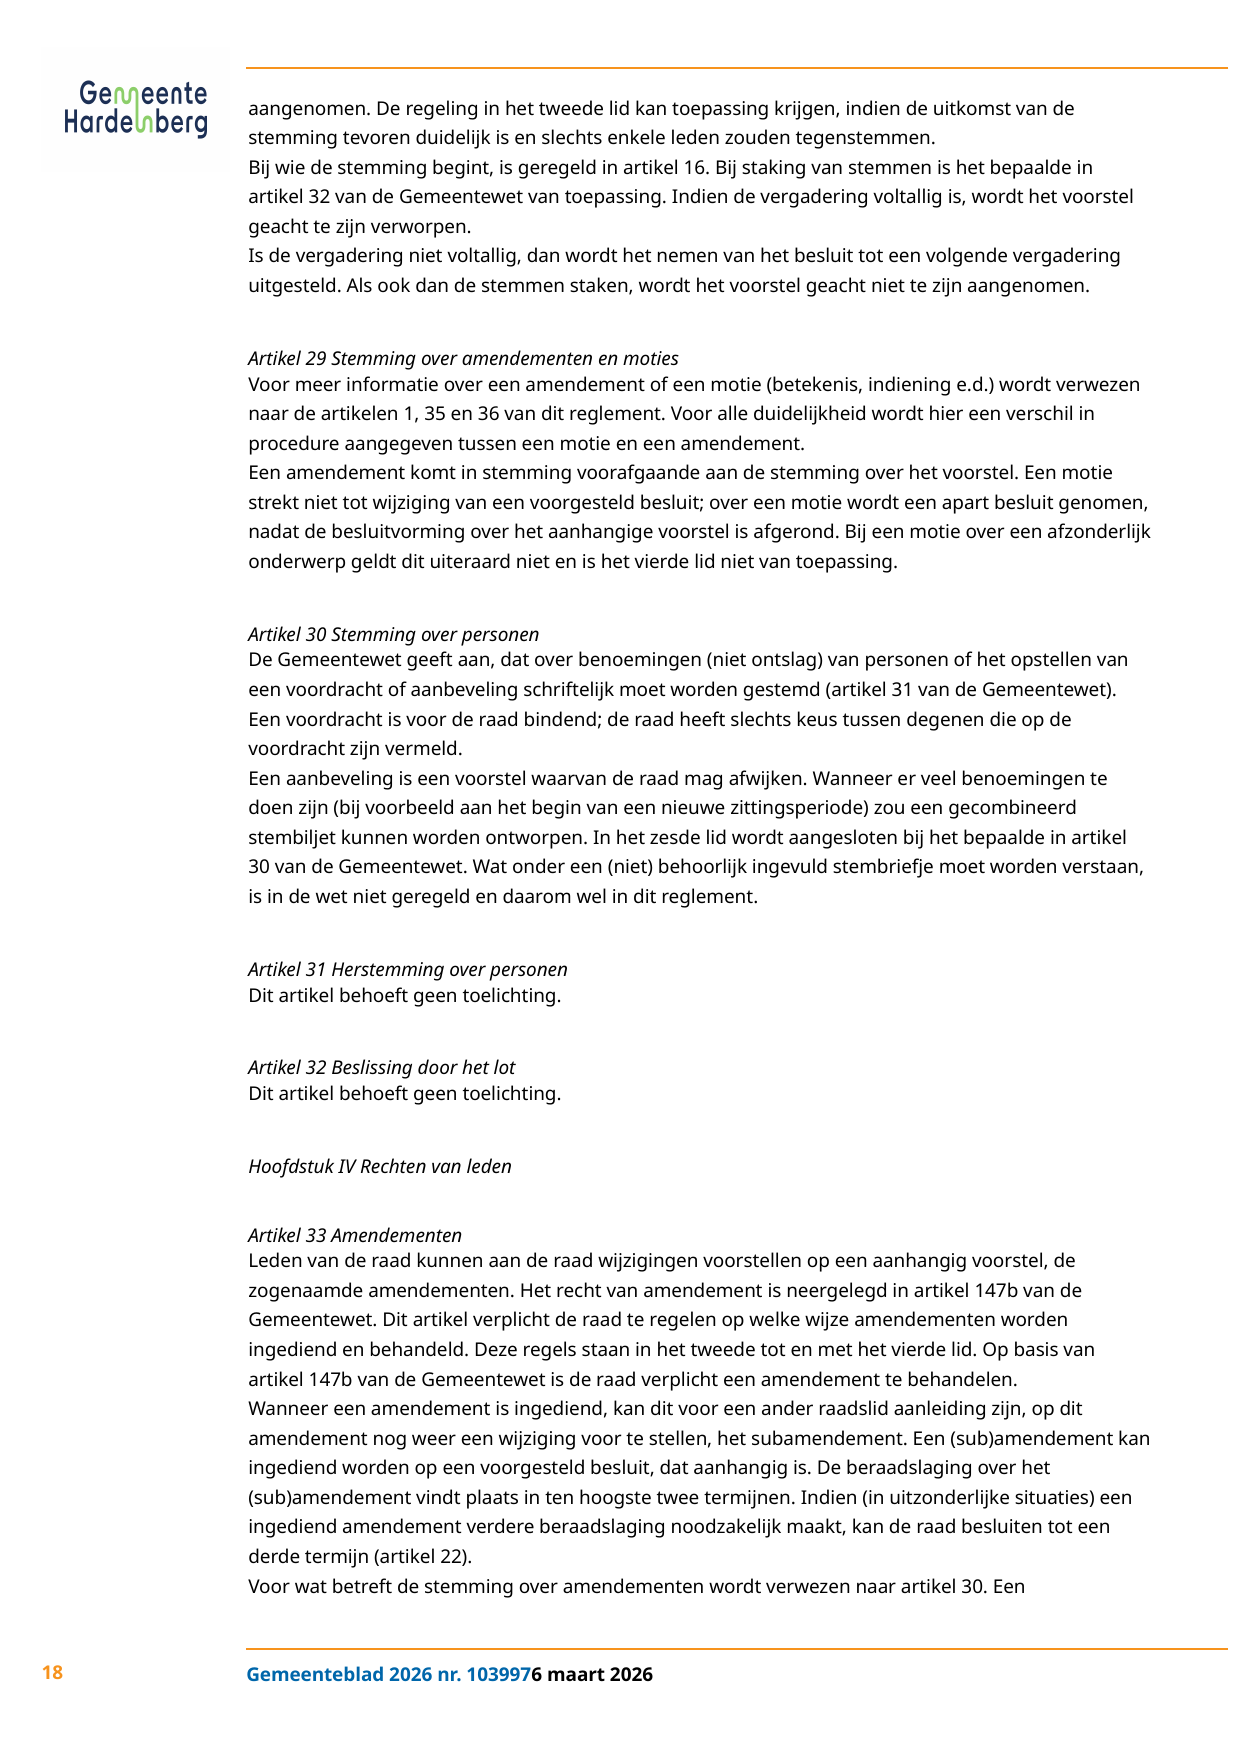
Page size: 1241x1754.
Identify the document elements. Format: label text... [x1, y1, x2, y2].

picture [41, 47, 231, 172]
text Artikel 30 Stemming over personen [248, 621, 1152, 647]
text Wanneer een amendement is ingediend, kan dit voor een ander raadslid aanleiding zijn, op dit amendement nog weer een wijziging voor te stellen, het subamendement. Een (sub)amendement kan ingediend worden op een voorgesteld besluit, dat aanhangig is. De beraadslaging over het (sub)amendement vindt plaats in ten hoogste twee termijnen. Indien (in uitzonderlijke situaties) een ingediend amendement verdere beraadslaging noodzakelijk maakt, kan de raad besluiten tot een derde termijn (artikel 22). [248, 1395, 1152, 1569]
text aangenomen. De regeling in het tweede lid kan toepassing krijgen, indien de uitkomst van de stemming tevoren duidelijk is en slechts enkele leden zouden tegenstemmen. [248, 95, 1152, 150]
text Leden van de raad kunnen aan de raad wijzigingen voorstellen op een aanhangig voorstel, de zogenaamde amendementen. Het recht van amendement is neergelegd in artikel 147b van de Gemeentewet. Dit artikel verplicht de raad te regelen op welke wijze amendementen worden ingediend en behandeld. Deze regels staan in het tweede tot en met het vierde lid. Op basis van artikel 147b van de Gemeentewet is de raad verplicht een amendement te behandelen. [248, 1247, 1152, 1392]
text Een aanbeveling is een voorstel waarvan de raad mag afwijken. Wanneer er veel benoemingen te doen zijn (bij voorbeeld aan het begin van een nieuwe zittingsperiode) zou een gecombineerd stembiljet kunnen worden ontworpen. In het zesde lid wordt aangesloten bij het bepaalde in artikel 30 van de Gemeentewet. Wat onder een (niet) behoorlijk ingevuld stembriefje moet worden verstaan, is in de wet niet geregeld en daarom wel in dit reglement. [248, 765, 1152, 909]
text Artikel 32 Beslissing door het lot [248, 1054, 1152, 1080]
text Artikel 31 Herstemming over personen [248, 956, 1152, 982]
text Dit artikel behoeft geen toelichting. [248, 1080, 1152, 1106]
text De Gemeentewet geeft aan, dat over benoemingen (niet ontslag) van personen of het opstellen van een voordracht of aanbeveling schriftelijk moet worden gestemd (artikel 31 van de Gemeentewet). Een voordracht is voor de raad bindend; de raad heeft slechts keus tussen degenen die op de voordracht zijn vermeld. [248, 647, 1152, 761]
text Hoofdstuk IV Rechten van leden [248, 1153, 1152, 1179]
text Voor meer informatie over een amendement of een motie (betekenis, indiening e.d.) wordt verwezen naar de artikelen 1, 35 en 36 van dit reglement. Voor alle duidelijkheid wordt hier een verschil in procedure aangegeven tussen een motie en een amendement. [248, 371, 1152, 456]
text Een amendement komt in stemming voorafgaande aan de stemming over het voorstel. Een motie strekt niet tot wijziging van een voorgesteld besluit; over een motie wordt een apart besluit genomen, nadat de besluitvorming over het aanhangige voorstel is afgerond. Bij een motie over een afzonderlijk onderwerp geldt dit uiteraard niet en is het vierde lid niet van toepassing. [248, 459, 1152, 574]
text Bij wie de stemming begint, is geregeld in artikel 16. Bij staking van stemmen is het bepaalde in artikel 32 van de Gemeentewet van toepassing. Indien de vergadering voltallig is, wordt het voorstel geacht te zijn verworpen. [248, 154, 1152, 239]
text Is de vergadering niet voltallig, dan wordt het nemen van het besluit tot een volgende vergadering uitgesteld. Als ook dan de stemmen staken, wordt het voorstel geacht niet te zijn aangenomen. [248, 243, 1152, 298]
text Artikel 29 Stemming over amendementen en moties [248, 345, 1152, 371]
text Dit artikel behoeft geen toelichting. [248, 982, 1152, 1007]
text Voor wat betreft de stemming over amendementen wordt verwezen naar artikel 30. Een [248, 1573, 1152, 1599]
text Artikel 33 Amendementen [248, 1222, 1152, 1247]
